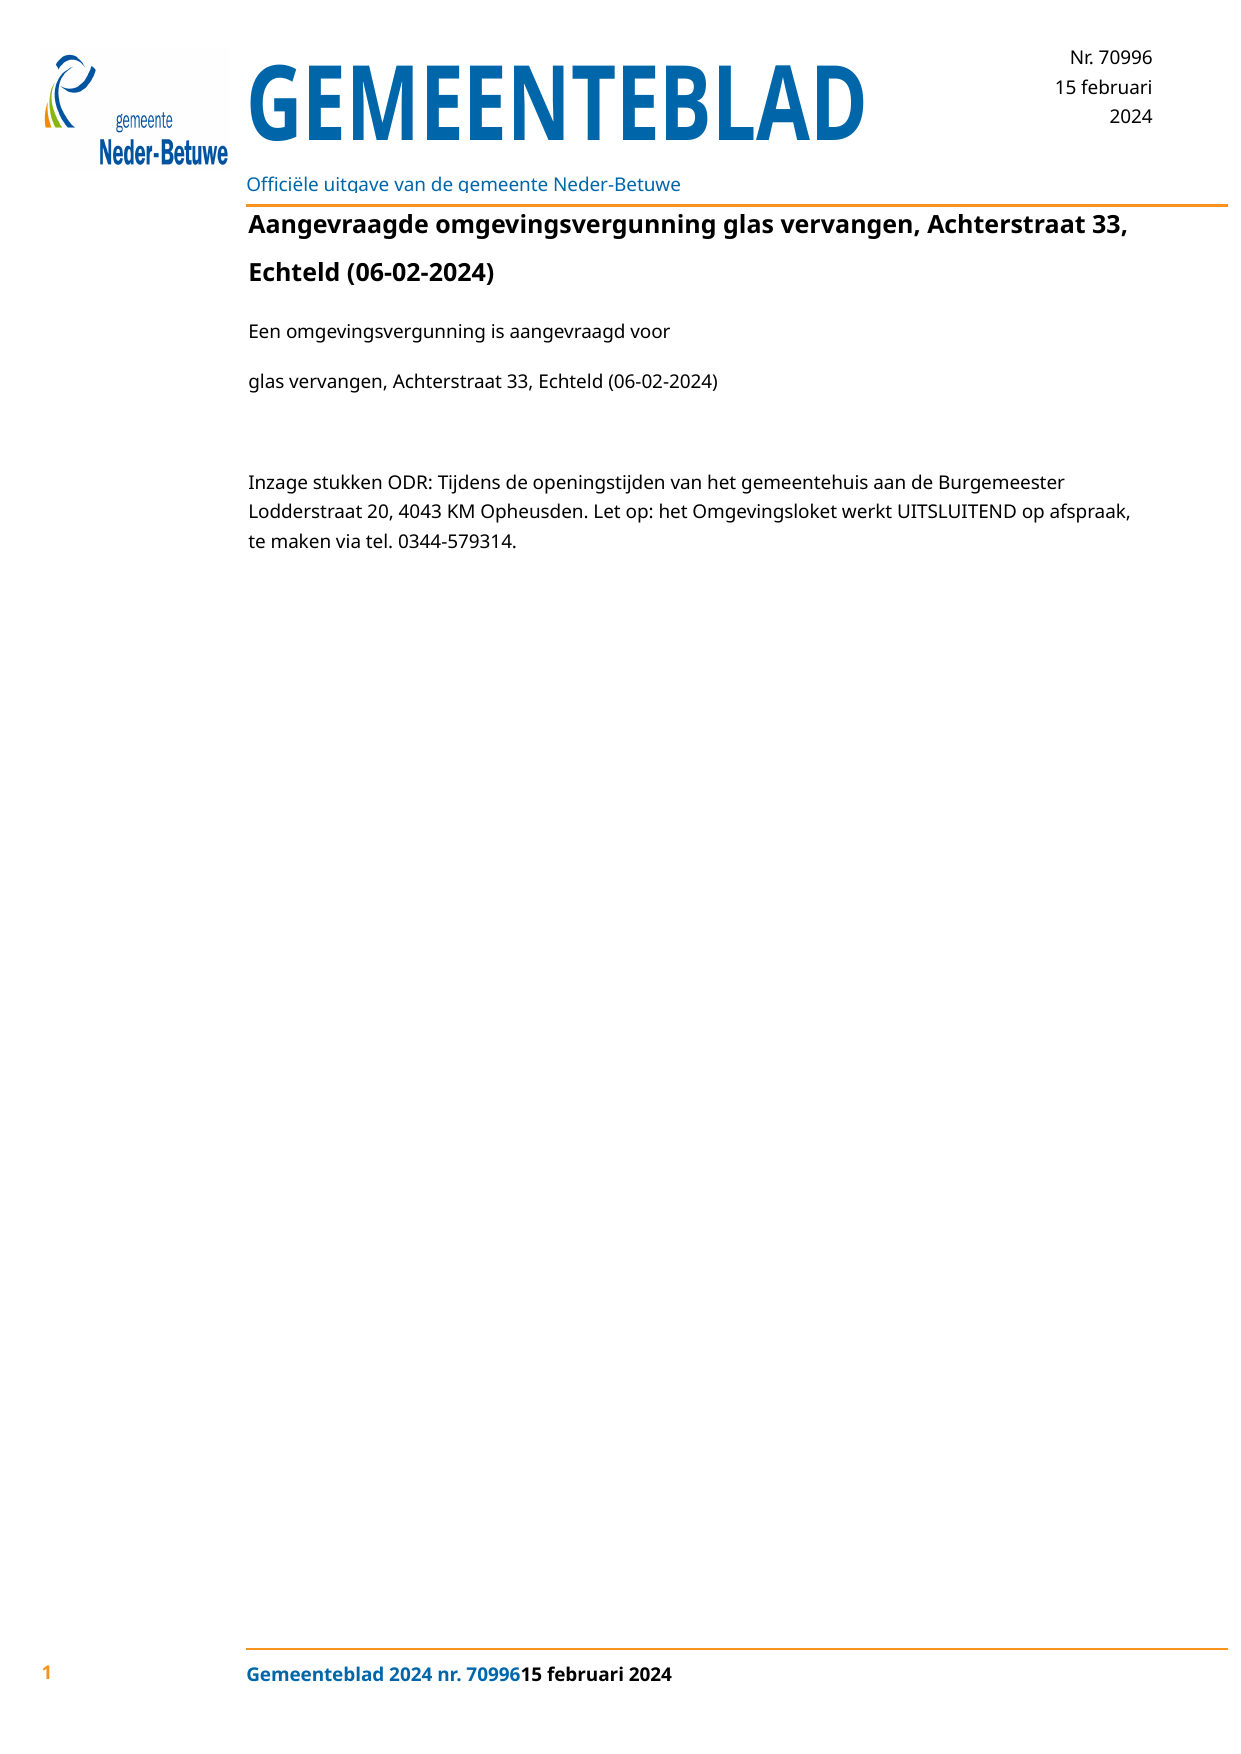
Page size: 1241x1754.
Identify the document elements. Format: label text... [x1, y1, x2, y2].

text Inzage stukken ODR: Tijdens de openingstijden van het gemeentehuis aan de Burgemeester Lodderstraat 20, 4043 KM Opheusden. Let op: het Omgevingsloket werkt UITSLUITEND op afspraak, te maken via tel. 0344-579314. [248, 469, 1152, 554]
text glas vervangen, Achterstraat 33, Echteld (06-02-2024) [248, 368, 1152, 394]
text Een omgevingsvergunning is aangevraagd voor [248, 318, 1152, 344]
picture [41, 47, 231, 172]
text Aangevraagde omgevingsvergunning glas vervangen, Achterstraat 33, Echteld (06-02-2024) [248, 207, 1152, 288]
